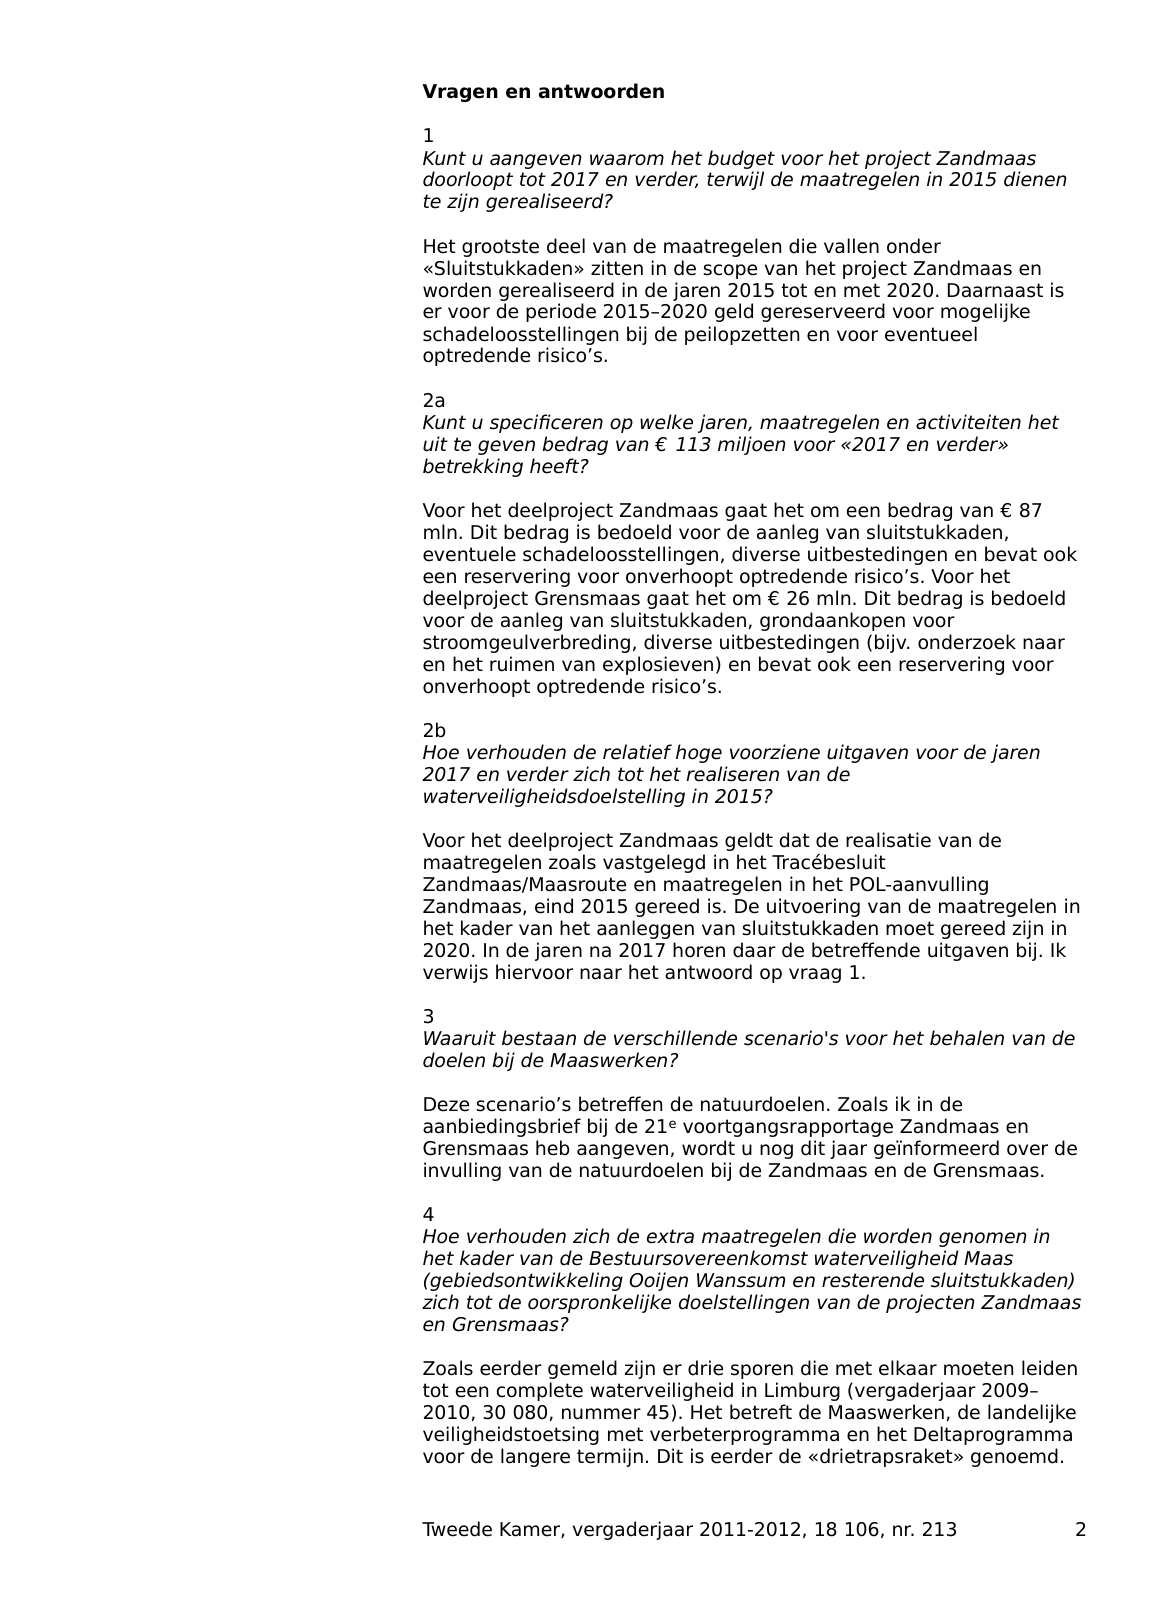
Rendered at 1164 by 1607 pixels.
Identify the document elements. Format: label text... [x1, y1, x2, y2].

text 2b [422, 720, 1087, 742]
text Hoe verhouden zich de extra maatregelen die worden genomen in het kader van de Bestuursovereenkomst waterveiligheid Maas (gebiedsontwikkeling Ooijen Wanssum en resterende sluitstukkaden) zich tot de oorspronkelijke doelstellingen van de projecten Zandmaas en Grensmaas? [422, 1226, 1087, 1336]
text 2a [422, 389, 1087, 412]
text 3 [422, 1006, 1087, 1028]
text Kunt u aangeven waarom het budget voor het project Zandmaas doorloopt tot 2017 en verder, terwijl de maatregelen in 2015 dienen te zijn gerealiseerd? [422, 147, 1087, 213]
text Voor het deelproject Zandmaas geldt dat de realisatie van de maatregelen zoals vastgelegd in het Tracébesluit Zandmaas/Maasroute en maatregelen in het POL-aanvulling Zandmaas, eind 2015 gereed is. De uitvoering van de maatregelen in het kader van het aanleggen van sluitstukkaden moet gereed zijn in 2020. In de jaren na 2017 horen daar de betreffende uitgaven bij. Ik verwijs hiervoor naar het antwoord op vraag 1. [422, 830, 1087, 984]
text Kunt u specificeren op welke jaren, maatregelen en activiteiten het uit te geven bedrag van € 113 miljoen voor «2017 en verder» betrekking heeft? [422, 412, 1087, 477]
text Zoals eerder gemeld zijn er drie sporen die met elkaar moeten leiden tot een complete waterveiligheid in Limburg (vergaderjaar 2009–2010, 30 080, nummer 45). Het betreft de Maaswerken, de landelijke veiligheidstoetsing met verbeterprogramma en het Deltaprogramma voor de langere termijn. Dit is eerder de «drietrapsraket» genoemd. [422, 1358, 1087, 1468]
text Waaruit bestaan de verschillende scenario's voor het behalen van de doelen bij de Maaswerken? [422, 1028, 1087, 1072]
text Deze scenario’s betreffen de natuurdoelen. Zoals ik in de aanbiedingsbrief bij de 21e voortgangsrapportage Zandmaas en Grensmaas heb aangeven, wordt u nog dit jaar geïnformeerd over de invulling van de natuurdoelen bij de Zandmaas en de Grensmaas. [422, 1094, 1087, 1182]
text Hoe verhouden de relatief hoge voorziene uitgaven voor de jaren 2017 en verder zich tot het realiseren van de waterveiligheidsdoelstelling in 2015? [422, 742, 1087, 808]
subtitle Vragen en antwoorden [422, 81, 1087, 103]
text 1 [422, 125, 1087, 147]
text 4 [422, 1204, 1087, 1226]
text Voor het deelproject Zandmaas gaat het om een bedrag van € 87 mln. Dit bedrag is bedoeld voor de aanleg van sluitstukkaden, eventuele schadeloosstellingen, diverse uitbestedingen en bevat ook een reservering voor onverhoopt optredende risico’s. Voor het deelproject Grensmaas gaat het om € 26 mln. Dit bedrag is bedoeld voor de aanleg van sluitstukkaden, grondaankopen voor stroomgeulverbreding, diverse uitbestedingen (bijv. onderzoek naar en het ruimen van explosieven) en bevat ook een reservering voor onverhoopt optredende risico’s. [422, 500, 1087, 697]
text Het grootste deel van de maatregelen die vallen onder «Sluitstukkaden» zitten in de scope van het project Zandmaas en worden gerealiseerd in de jaren 2015 tot en met 2020. Daarnaast is er voor de periode 2015–2020 geld gereserveerd voor mogelijke schadeloosstellingen bij de peilopzetten en voor eventueel optredende risico’s. [422, 236, 1087, 367]
